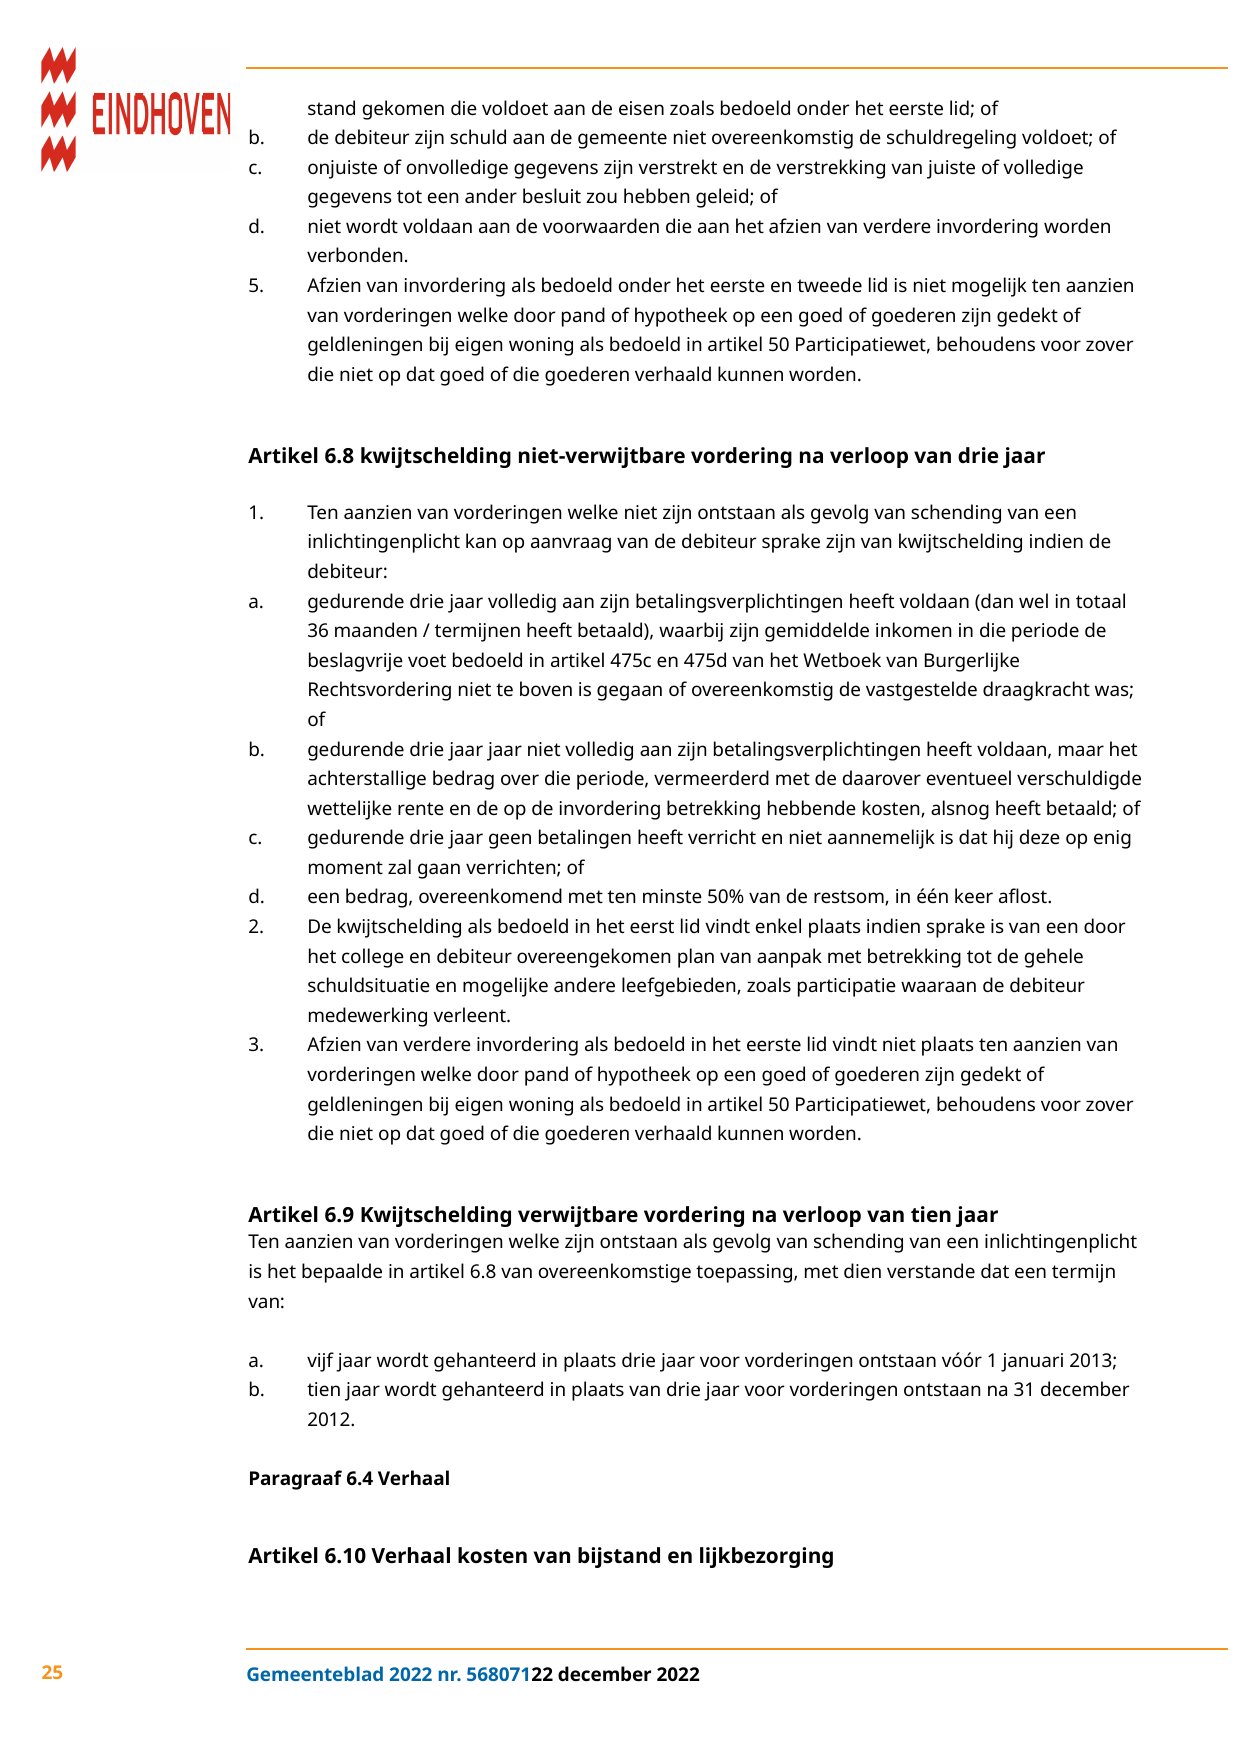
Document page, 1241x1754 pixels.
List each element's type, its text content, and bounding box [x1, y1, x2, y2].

text Artikel 6.9 Kwijtschelding verwijtbare vordering na verloop van tien jaar [248, 1200, 1152, 1229]
list de debiteur zijn schuld aan de gemeente niet overeenkomstig de schuldregeling voldoet; of [248, 124, 1152, 150]
list De kwijtschelding als bedoeld in het eerst lid vindt enkel plaats indien sprake is van een door het college en debiteur overeengekomen plan van aanpak met betrekking tot de gehele schuldsituatie en mogelijke andere leefgebieden, zoals participatie waaraan de debiteur medewerking verleent. [248, 913, 1152, 1028]
picture [41, 47, 231, 172]
list niet wordt voldaan aan de voorwaarden die aan het afzien van verdere invordering worden verbonden. [248, 213, 1152, 268]
list Afzien van verdere invordering als bedoeld in het eerste lid vindt niet plaats ten aanzien van vorderingen welke door pand of hypotheek op een goed of goederen zijn gedekt of geldleningen bij eigen woning als bedoeld in artikel 50 Participatiewet, behoudens voor zover die niet op dat goed of die goederen verhaald kunnen worden. [248, 1032, 1152, 1146]
text Artikel 6.10 Verhaal kosten van bijstand en lijkbezorging [248, 1542, 1152, 1570]
list tien jaar wordt gehanteerd in plaats van drie jaar voor vorderingen ontstaan na 31 december 2012. [248, 1377, 1152, 1432]
text Ten aanzien van vorderingen welke zijn ontstaan als gevolg van schending van een inlichtingenplicht is het bepaalde in artikel 6.8 van overeenkomstige toepassing, met dien verstande dat een termijn van: [248, 1229, 1152, 1314]
text Paragraaf 6.4 Verhaal [248, 1465, 1152, 1491]
list Ten aanzien van vorderingen welke niet zijn ontstaan als gevolg van schending van een inlichtingenplicht kan op aanvraag van de debiteur sprake zijn van kwijtschelding indien de debiteur: [248, 499, 1152, 584]
list vijf jaar wordt gehanteerd in plaats drie jaar voor vorderingen ontstaan vóór 1 januari 2013; [248, 1347, 1152, 1373]
list een bedrag, overeenkomend met ten minste 50% van de restsom, in één keer aflost. [248, 884, 1152, 909]
list onjuiste of onvolledige gegevens zijn verstrekt en de verstrekking van juiste of volledige gegevens tot een ander besluit zou hebben geleid; of [248, 154, 1152, 209]
list gedurende drie jaar volledig aan zijn betalingsverplichtingen heeft voldaan (dan wel in totaal 36 maanden / termijnen heeft betaald), waarbij zijn gemiddelde inkomen in die periode de beslagvrije voet bedoeld in artikel 475c en 475d van het Wetboek van Burgerlijke Rechtsvordering niet te boven is gegaan of overeenkomstig de vastgestelde draagkracht was; of [248, 588, 1152, 732]
list Afzien van invordering als bedoeld onder het eerste en tweede lid is niet mogelijk ten aanzien van vorderingen welke door pand of hypotheek op een goed of goederen zijn gedekt of geldleningen bij eigen woning als bedoeld in artikel 50 Participatiewet, behoudens voor zover die niet op dat goed of die goederen verhaald kunnen worden. [248, 272, 1152, 387]
list gedurende drie jaar jaar niet volledig aan zijn betalingsverplichtingen heeft voldaan, maar het achterstallige bedrag over die periode, vermeerderd met de daarover eventueel verschuldigde wettelijke rente en de op de invordering betrekking hebbende kosten, alsnog heeft betaald; of [248, 736, 1152, 821]
list stand gekomen die voldoet aan de eisen zoals bedoeld onder het eerste lid; of [248, 95, 1152, 121]
list gedurende drie jaar geen betalingen heeft verricht en niet aannemelijk is dat hij deze op enig moment zal gaan verrichten; of [248, 824, 1152, 880]
text Artikel 6.8 kwijtschelding niet-verwijtbare vordering na verloop van drie jaar [248, 441, 1152, 469]
